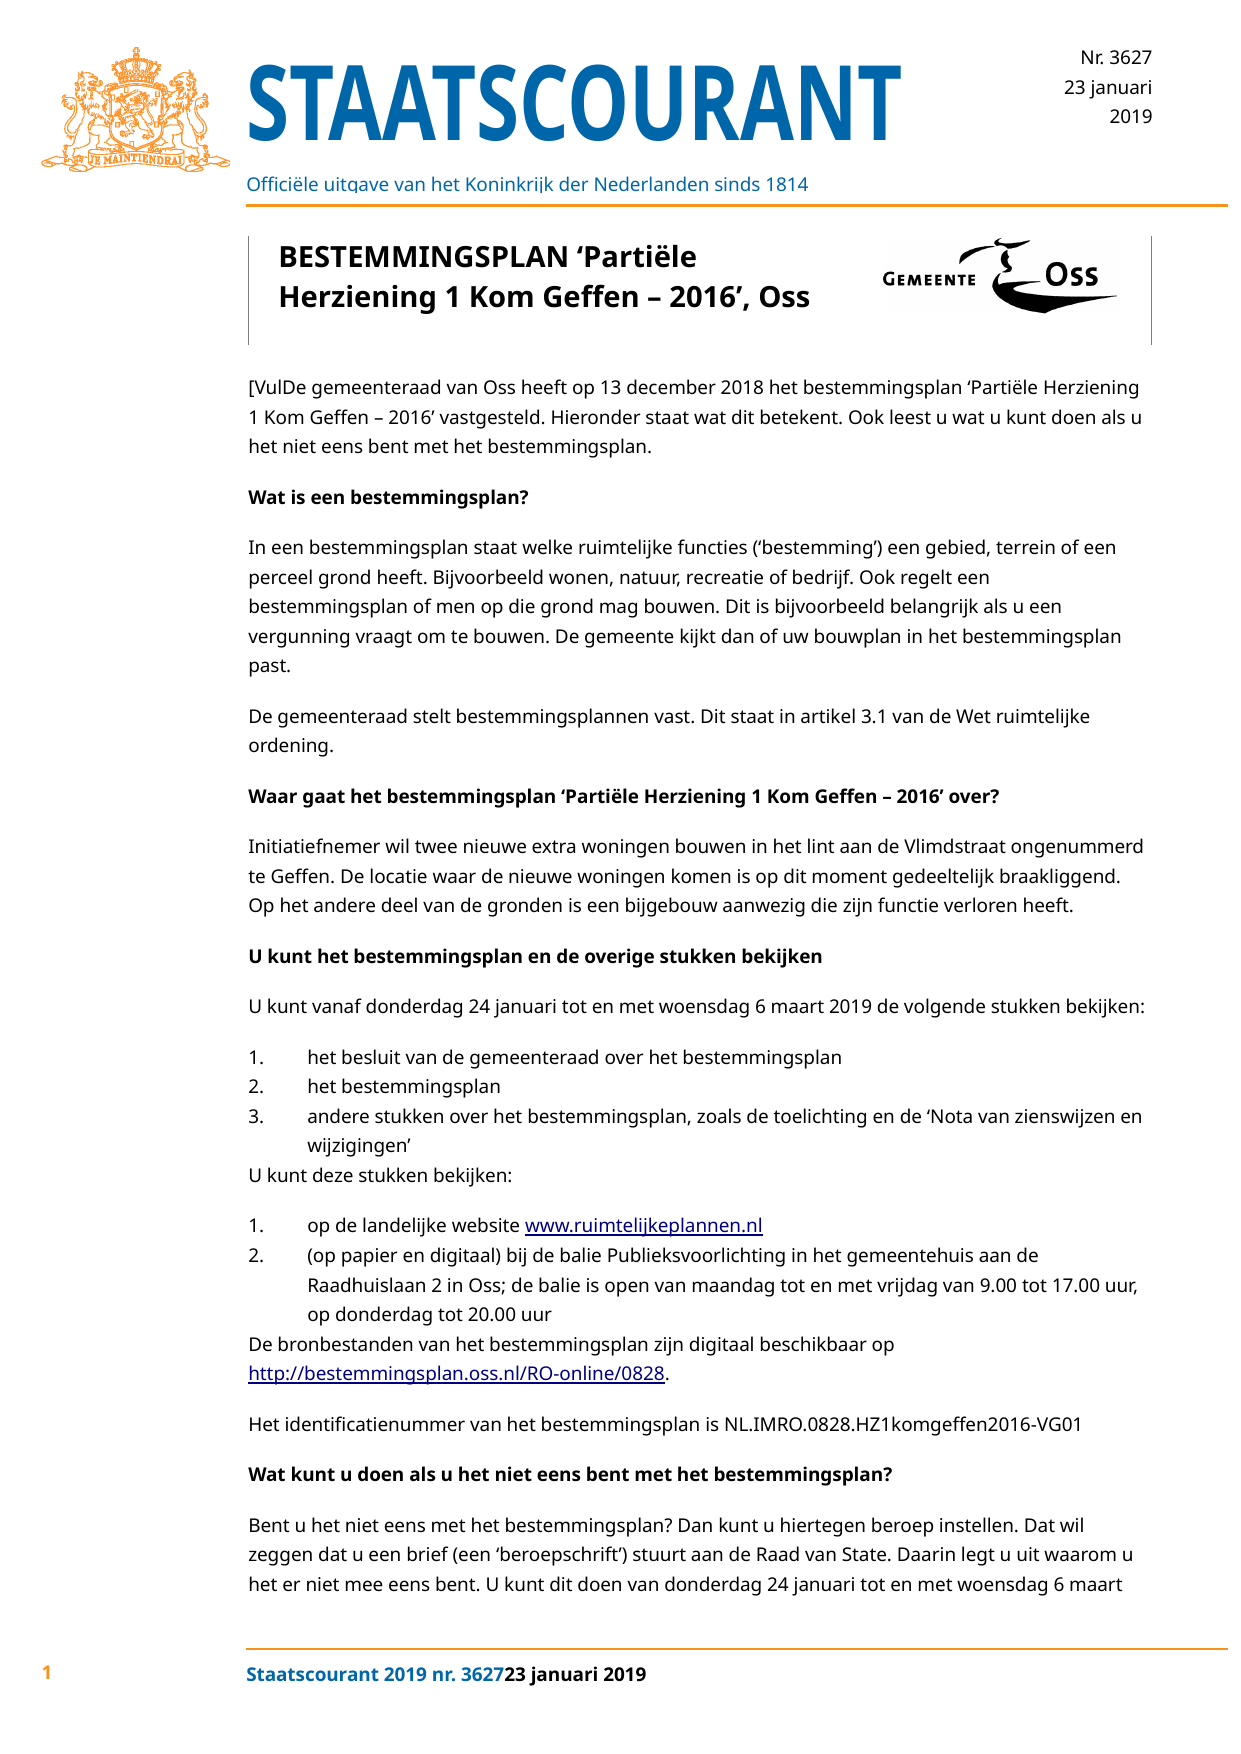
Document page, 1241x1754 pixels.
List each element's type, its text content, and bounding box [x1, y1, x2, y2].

text In een bestemmingsplan staat welke ruimtelijke functies (‘bestemming’) een gebied, terrein of een perceel grond heeft. Bijvoorbeeld wonen, natuur, recreatie of bedrijf. Ook regelt een bestemmingsplan of men op die grond mag bouwen. Dit is bijvoorbeeld belangrijk als u een vergunning vraagt om te bouwen. De gemeente kijkt dan of uw bouwplan in het bestemmingsplan past. [248, 534, 1152, 678]
text Initiatiefnemer wil twee nieuwe extra woningen bouwen in het lint aan de Vlimdstraat ongenummerd te Geffen. De locatie waar de nieuwe woningen komen is op dit moment gedeeltelijk braakliggend. Op het andere deel van de gronden is een bijgebouw aanwezig die zijn functie verloren heeft. [248, 833, 1152, 918]
text De bronbestanden van het bestemmingsplan zijn digitaal beschikbaar op http://bestemmingsplan.oss.nl/RO-online/0828. [248, 1331, 1152, 1386]
text De gemeenteraad stelt bestemmingsplannen vast. Dit staat in artikel 3.1 van de Wet ruimtelijke ordening. [248, 703, 1152, 758]
text Waar gaat het bestemmingsplan ‘Partiële Herziening 1 Kom Geffen – 2016’ over? [248, 783, 1152, 809]
table_header [850, 236, 1151, 345]
text Wat is een bestemmingsplan? [248, 484, 1152, 509]
picture [882, 236, 1119, 314]
list (op papier en digitaal) bij de balie Publieksvoorlichting in het gemeentehuis aan de Raadhuislaan 2 in Oss; de balie is open van maandag tot en met vrijdag van 9.00 tot 17.00 uur, op donderdag tot 20.00 uur [248, 1242, 1152, 1327]
picture [41, 47, 231, 172]
list het besluit van de gemeenteraad over het bestemmingsplan [248, 1044, 1152, 1069]
text [VulDe gemeenteraad van Oss heeft op 13 december 2018 het bestemmingsplan ‘Partiële Herziening 1 Kom Geffen – 2016’ vastgesteld. Hieronder staat wat dit betekent. Ook leest u wat u kunt doen als u het niet eens bent met het bestemmingsplan. [248, 374, 1152, 459]
text U kunt het bestemmingsplan en de overige stukken bekijken [248, 943, 1152, 969]
list het bestemmingsplan [248, 1073, 1152, 1099]
text U kunt vanaf donderdag 24 januari tot en met woensdag 6 maart 2019 de volgende stukken bekijken: [248, 993, 1152, 1019]
table_header BESTEMMINGSPLAN ‘Partiële Herziening 1 Kom Geffen – 2016’, Oss [249, 236, 850, 345]
text Bent u het niet eens met het bestemmingsplan? Dan kunt u hiertegen beroep instellen. Dat wil zeggen dat u een brief (een ‘beroepschrift’) stuurt aan de Raad van State. Daarin legt u uit waarom u het er niet mee eens bent. U kunt dit doen van donderdag 24 januari tot en met woensdag 6 maart [248, 1512, 1152, 1597]
text Het identificatienummer van het bestemmingsplan is NL.IMRO.0828.HZ1komgeffen2016-VG01 [248, 1411, 1152, 1437]
list andere stukken over het bestemmingsplan, zoals de toelichting en de ‘Nota van zienswijzen en wijzigingen’ [248, 1103, 1152, 1158]
list op de landelijke website www.ruimtelijkeplannen.nl [248, 1213, 1152, 1238]
text U kunt deze stukken bekijken: [248, 1162, 1152, 1188]
text Wat kunt u doen als u het niet eens bent met het bestemmingsplan? [248, 1461, 1152, 1487]
